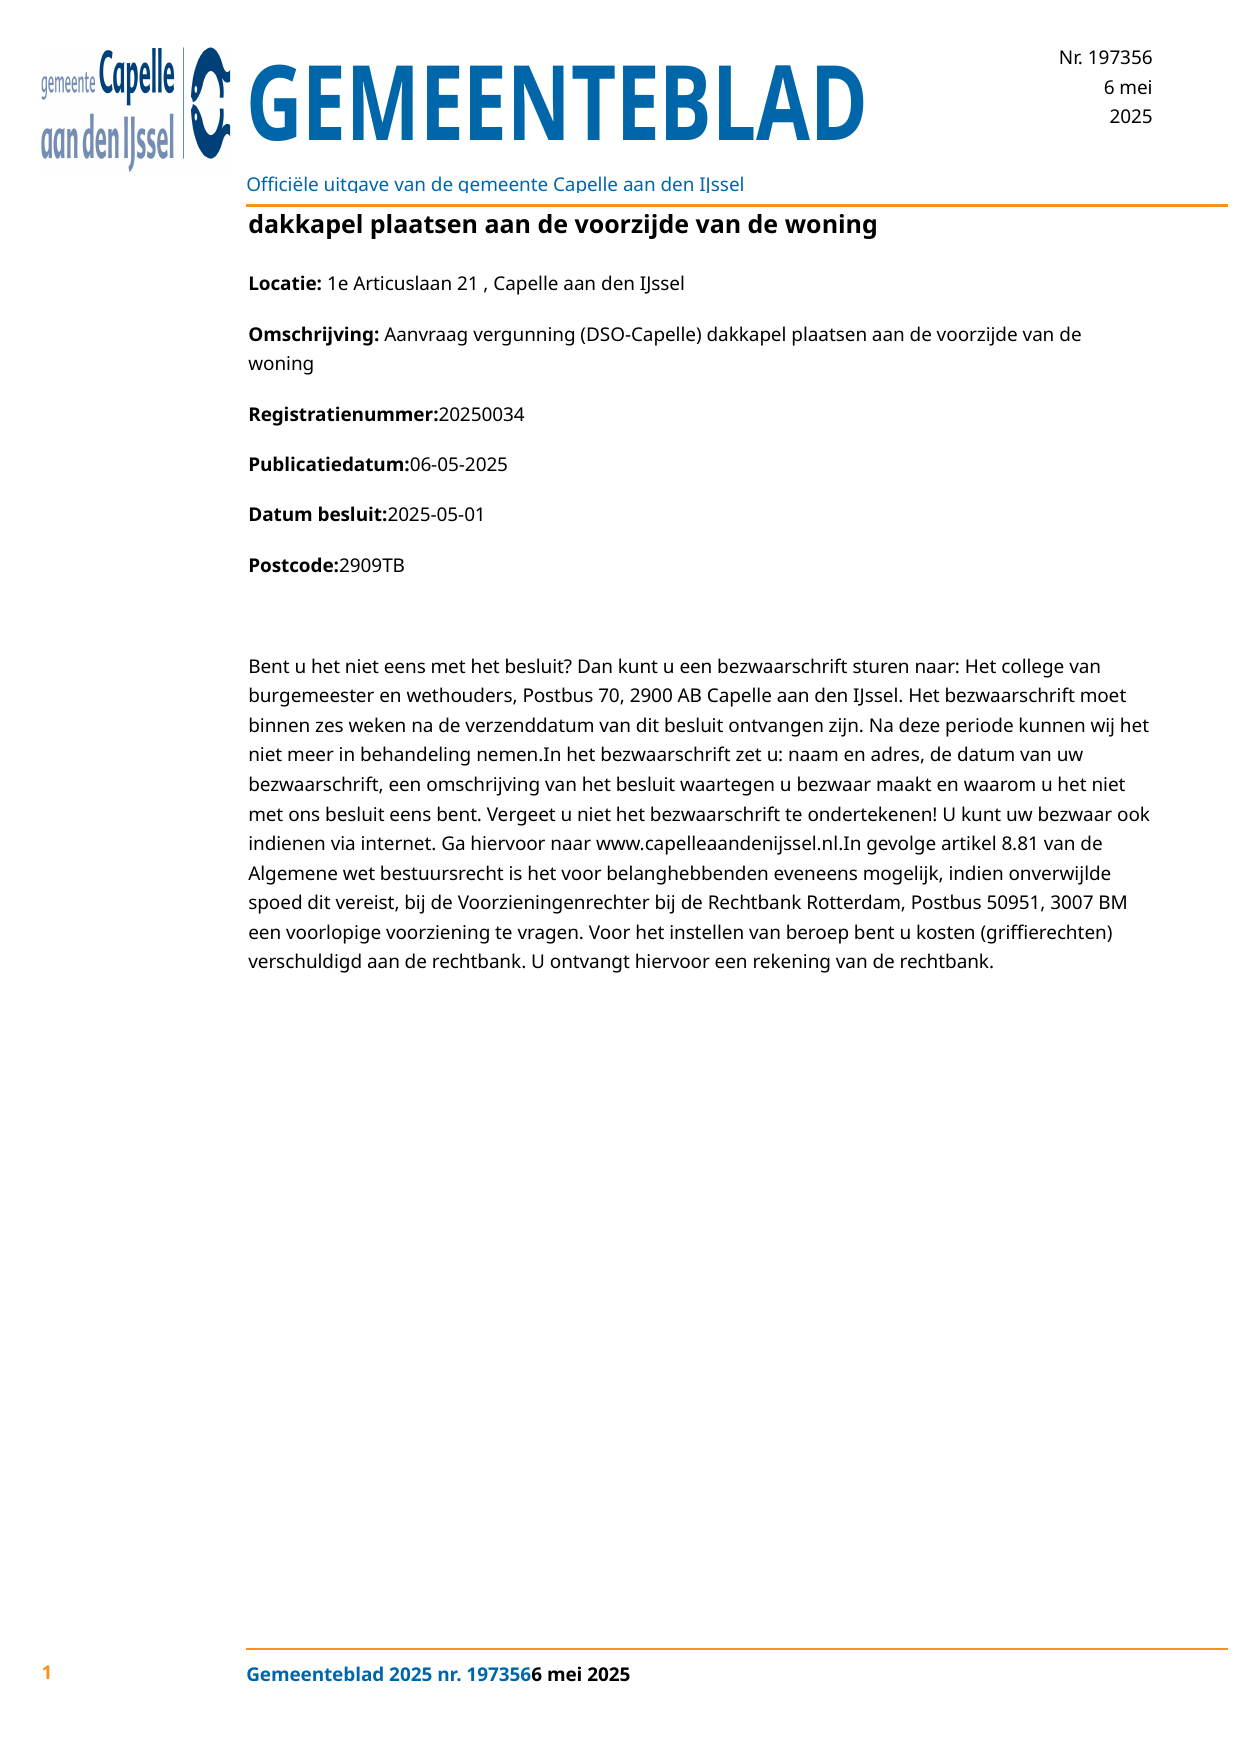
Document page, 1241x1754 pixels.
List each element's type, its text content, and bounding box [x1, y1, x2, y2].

text Datum besluit:2025-05-01 [248, 502, 1152, 527]
text Omschrijving: Aanvraag vergunning (DSO-Capelle) dakkapel plaatsen aan de voorzijde van de woning [248, 321, 1152, 376]
text Bent u het niet eens met het besluit? Dan kunt u een bezwaarschrift sturen naar: Het college van burgemeester en wethouders, Postbus 70, 2900 AB Capelle aan den IJssel. Het bezwaarschrift moet binnen zes weken na de verzenddatum van dit besluit ontvangen zijn. Na deze periode kunnen wij het niet meer in behandeling nemen.In het bezwaarschrift zet u: naam en adres, de datum van uw bezwaarschrift, een omschrijving van het besluit waartegen u bezwaar maakt en waarom u het niet met ons besluit eens bent. Vergeet u niet het bezwaarschrift te ondertekenen! U kunt uw bezwaar ook indienen via internet. Ga hiervoor naar www.capelleaandenijssel.nl.In gevolge artikel 8.81 van de Algemene wet bestuursrecht is het voor belanghebbenden eveneens mogelijk, indien onverwijlde spoed dit vereist, bij de Voorzieningenrechter bij de Rechtbank Rotterdam, Postbus 50951, 3007 BM een voorlopige voorziening te vragen. Voor het instellen van beroep bent u kosten (griffierechten) verschuldigd aan de rechtbank. U ontvangt hiervoor een rekening van de rechtbank. [248, 653, 1152, 974]
text Registratienummer:20250034 [248, 401, 1152, 426]
picture [41, 47, 231, 172]
text dakkapel plaatsen aan de voorzijde van de woning [248, 207, 1152, 241]
text Locatie: 1e Articuslaan 21 , Capelle aan den IJssel [248, 270, 1152, 296]
text Postcode:2909TB [248, 552, 1152, 578]
text Publicatiedatum:06-05-2025 [248, 451, 1152, 477]
